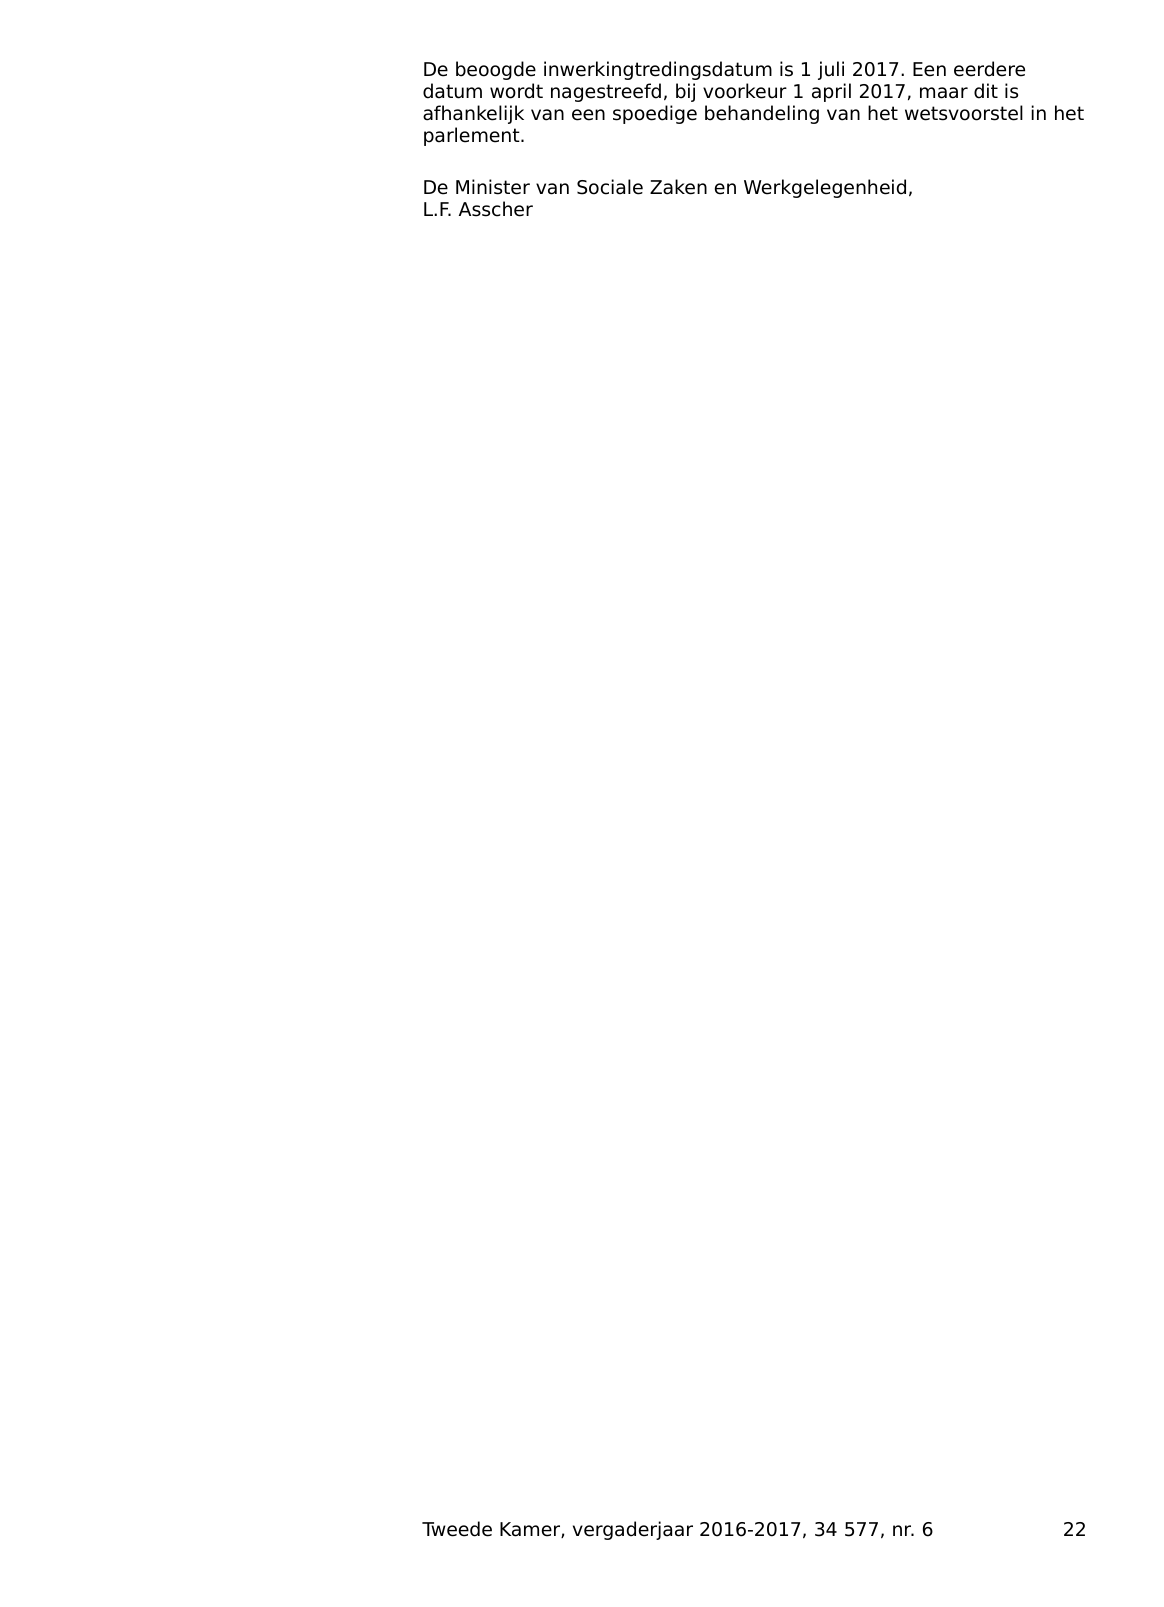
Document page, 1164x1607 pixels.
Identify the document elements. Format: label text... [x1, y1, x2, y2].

text De beoogde inwerkingtredingsdatum is 1 juli 2017. Een eerdere datum wordt nagestreefd, bij voorkeur 1 april 2017, maar dit is afhankelijk van een spoedige behandeling van het wetsvoorstel in het parlement. [422, 59, 1087, 147]
text De Minister van Sociale Zaken en Werkgelegenheid, L.F. Asscher [422, 177, 1087, 221]
